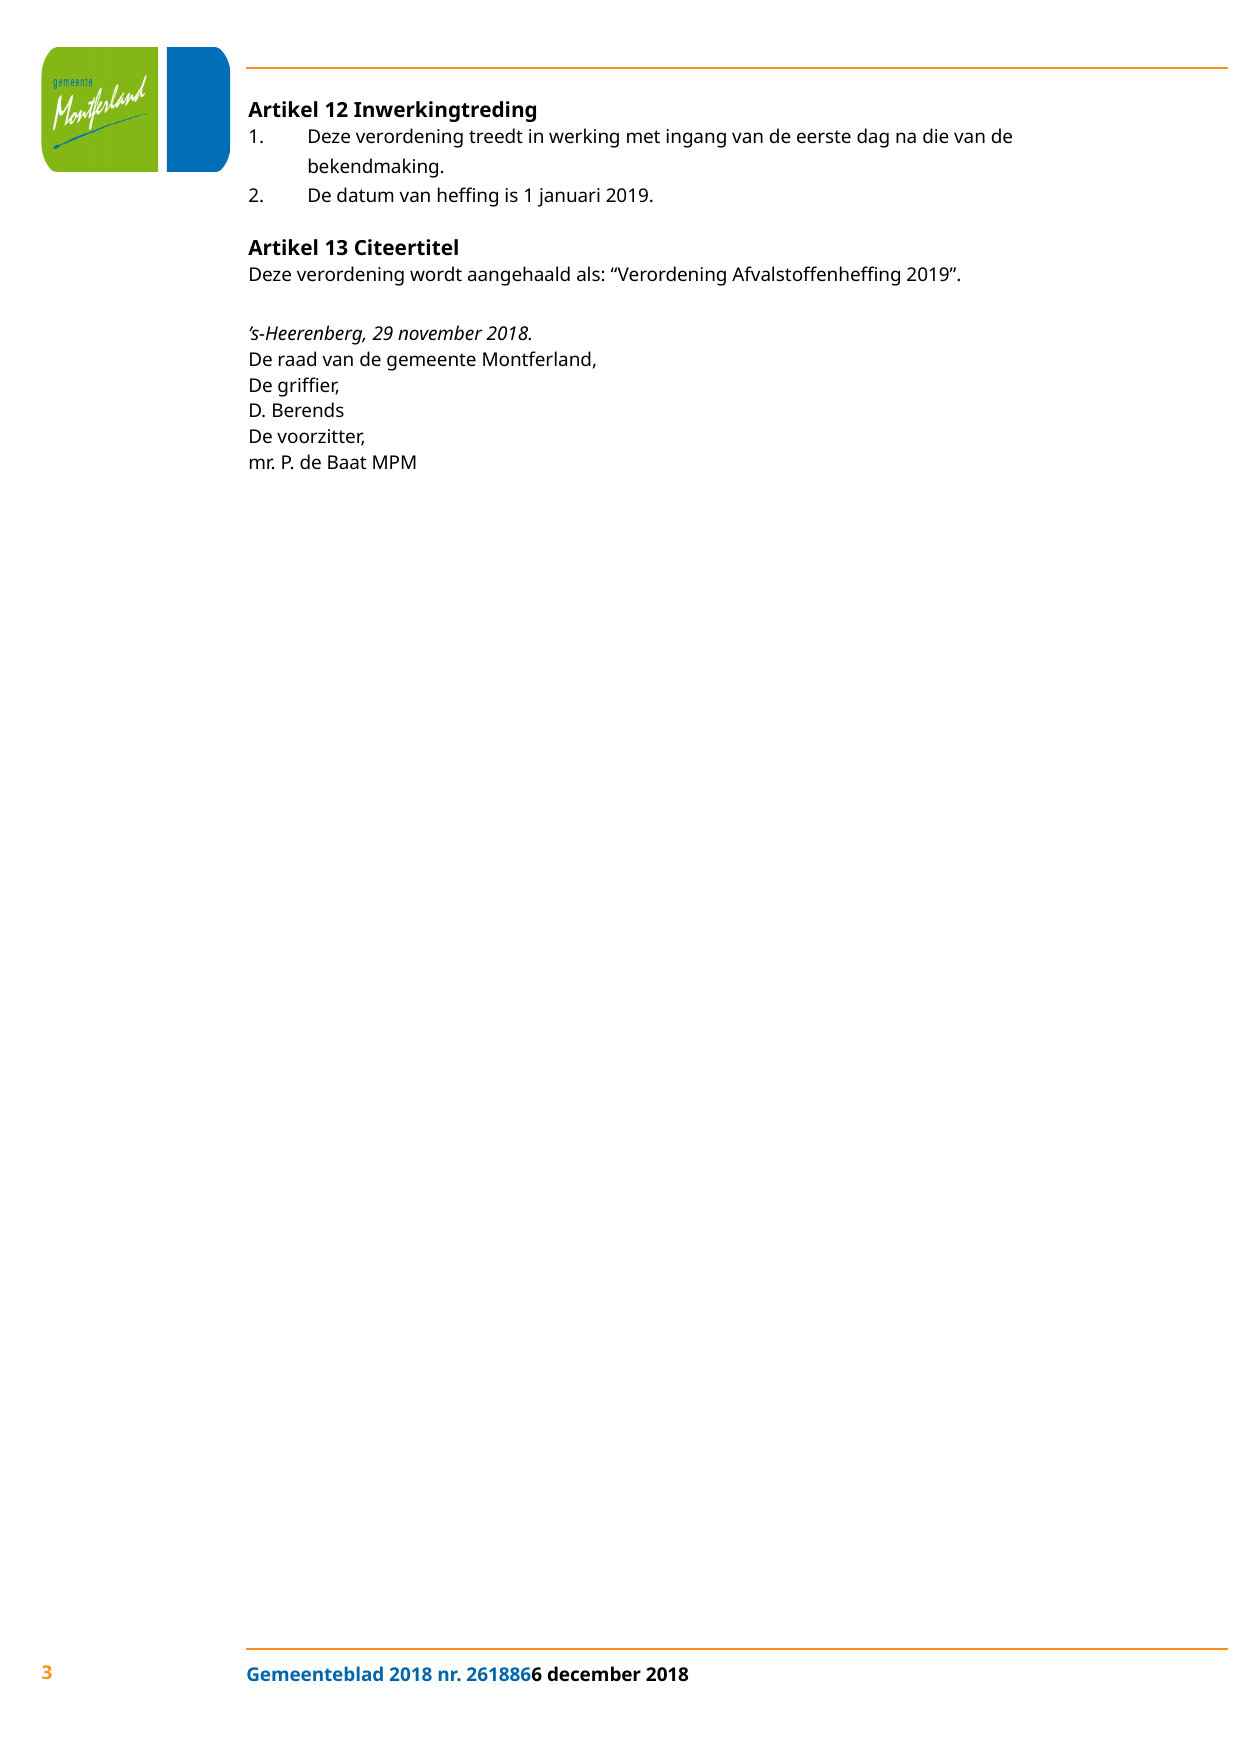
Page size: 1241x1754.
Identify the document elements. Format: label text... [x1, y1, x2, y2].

text mr. P. de Baat MPM [248, 449, 1152, 475]
text D. Berends [248, 398, 1152, 423]
text Artikel 12 Inwerkingtreding [248, 95, 1152, 123]
text De raad van de gemeente Montferland, [248, 346, 1152, 372]
text De griffier, [248, 372, 1152, 398]
text De voorzitter, [248, 423, 1152, 449]
text Artikel 13 Citeertitel [248, 233, 1152, 261]
picture [41, 47, 231, 172]
list De datum van heffing is 1 januari 2019. [248, 182, 1152, 208]
list Deze verordening treedt in werking met ingang van de eerste dag na die van de bekendmaking. [248, 123, 1152, 178]
text ’s-Heerenberg, 29 november 2018. [248, 320, 1152, 346]
text Deze verordening wordt aangehaald als: “Verordening Afvalstoffenheffing 2019”. [248, 261, 1152, 287]
